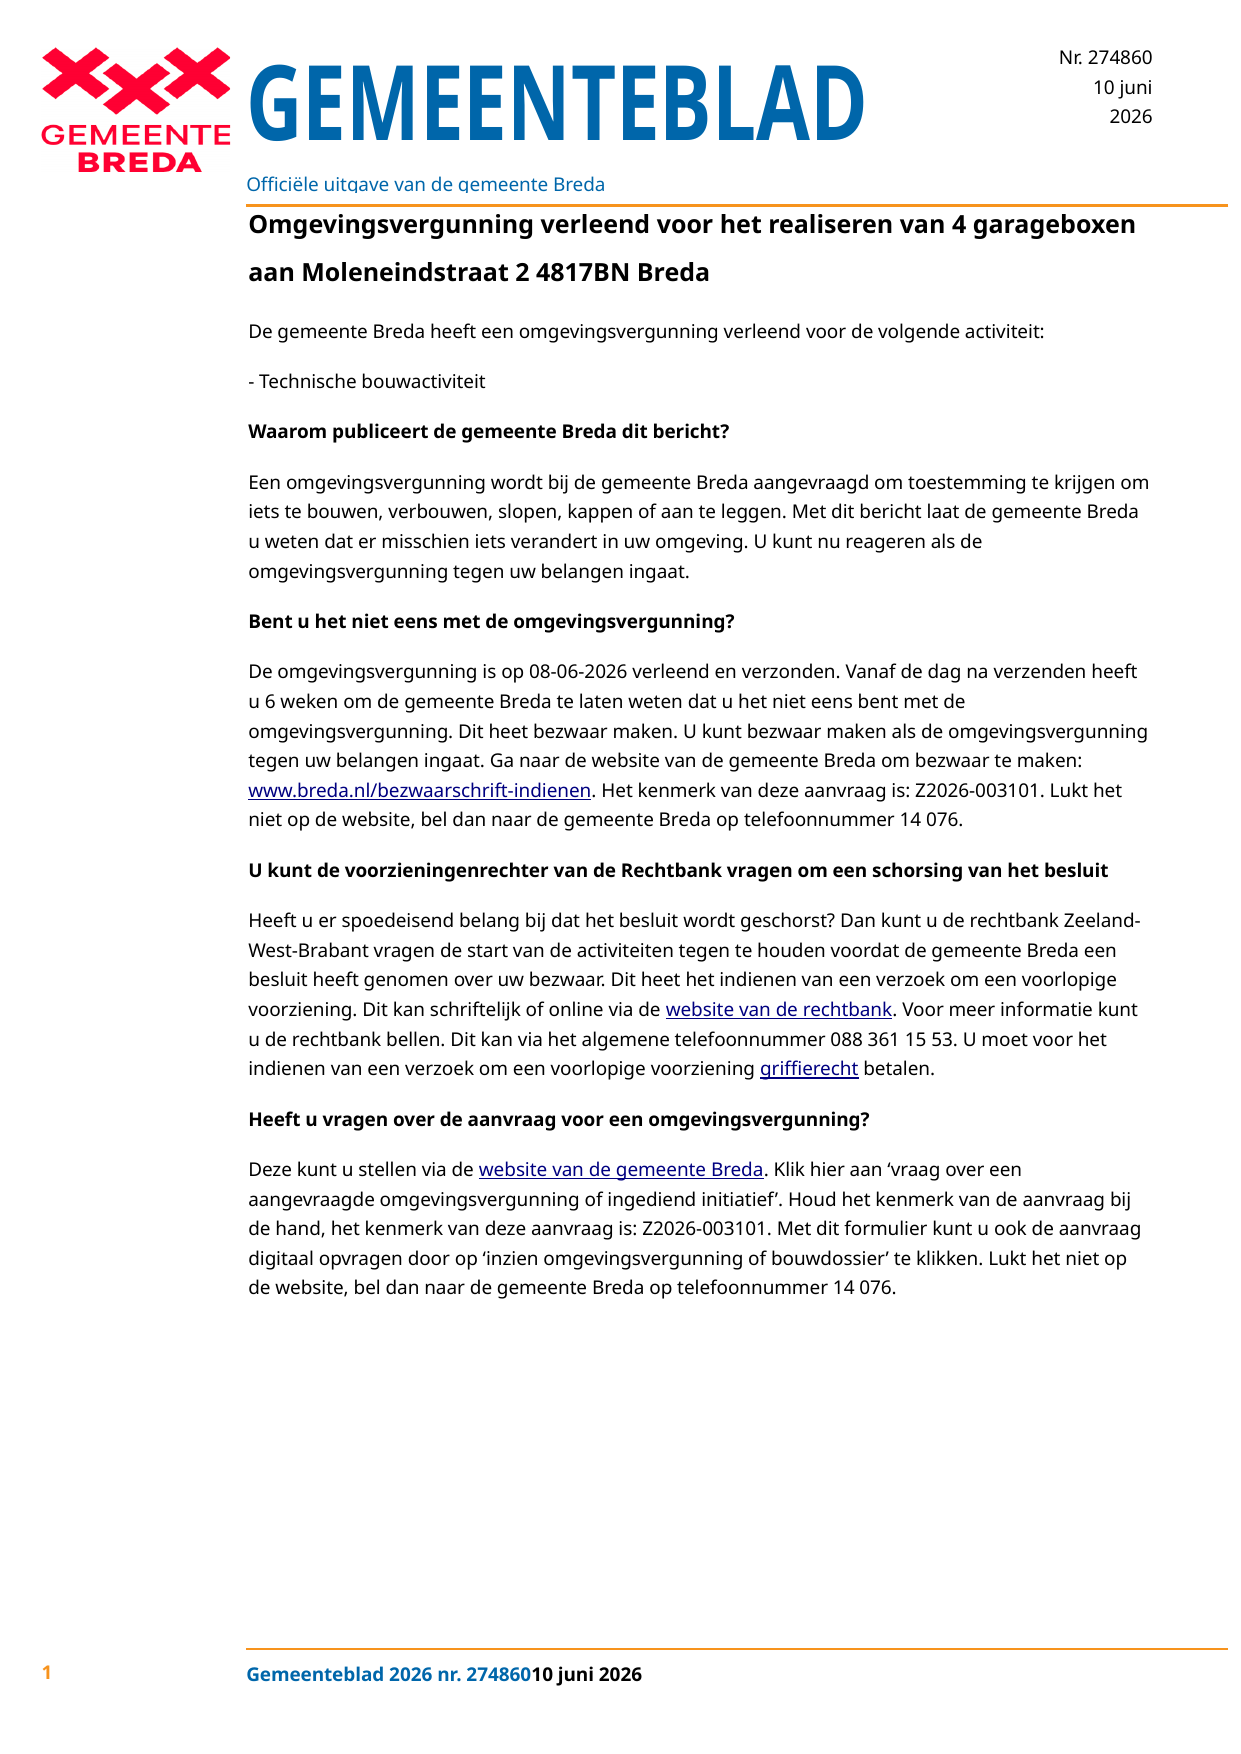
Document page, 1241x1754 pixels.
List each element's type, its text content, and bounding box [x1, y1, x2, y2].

text Bent u het niet eens met de omgevingsvergunning? [248, 608, 1152, 634]
text Een omgevingsvergunning wordt bij de gemeente Breda aangevraagd om toestemming te krijgen om iets te bouwen, verbouwen, slopen, kappen of aan te leggen. Met dit bericht laat de gemeente Breda u weten dat er misschien iets verandert in uw omgeving. U kunt nu reageren als de omgevingsvergunning tegen uw belangen ingaat. [248, 469, 1152, 584]
text Waarom publiceert de gemeente Breda dit bericht? [248, 419, 1152, 444]
text Deze kunt u stellen via de website van de gemeente Breda. Klik hier aan ‘vraag over een aangevraagde omgevingsvergunning of ingediend initiatief’. Houd het kenmerk van de aanvraag bij de hand, het kenmerk van deze aanvraag is: Z2026-003101. Met dit formulier kunt u ook de aanvraag digitaal opvragen door op ‘inzien omgevingsvergunning of bouwdossier’ te klikken. Lukt het niet op de website, bel dan naar de gemeente Breda op telefoonnummer 14 076. [248, 1156, 1152, 1300]
text - Technische bouwactiviteit [248, 368, 1152, 394]
picture [41, 47, 231, 172]
text De gemeente Breda heeft een omgevingsvergunning verleend voor de volgende activiteit: [248, 318, 1152, 344]
text Omgevingsvergunning verleend voor het realiseren van 4 garageboxen aan Moleneindstraat 2 4817BN Breda [248, 207, 1152, 288]
text Heeft u er spoedeisend belang bij dat het besluit wordt geschorst? Dan kunt u de rechtbank Zeeland-West-Brabant vragen de start van de activiteiten tegen te houden voordat de gemeente Breda een besluit heeft genomen over uw bezwaar. Dit heet het indienen van een verzoek om een voorlopige voorziening. Dit kan schriftelijk of online via de website van de rechtbank. Voor meer informatie kunt u de rechtbank bellen. Dit kan via het algemene telefoonnummer 088 361 15 53. U moet voor het indienen van een verzoek om een voorlopige voorziening griffierecht betalen. [248, 907, 1152, 1081]
text De omgevingsvergunning is op 08-06-2026 verleend en verzonden. Vanaf de dag na verzenden heeft u 6 weken om de gemeente Breda te laten weten dat u het niet eens bent met de omgevingsvergunning. Dit heet bezwaar maken. U kunt bezwaar maken als de omgevingsvergunning tegen uw belangen ingaat. Ga naar de website van de gemeente Breda om bezwaar te maken: www.breda.nl/bezwaarschrift-indienen. Het kenmerk van deze aanvraag is: Z2026-003101. Lukt het niet op de website, bel dan naar de gemeente Breda op telefoonnummer 14 076. [248, 659, 1152, 832]
text U kunt de voorzieningenrechter van de Rechtbank vragen om een schorsing van het besluit [248, 857, 1152, 883]
text Heeft u vragen over de aanvraag voor een omgevingsvergunning? [248, 1106, 1152, 1132]
